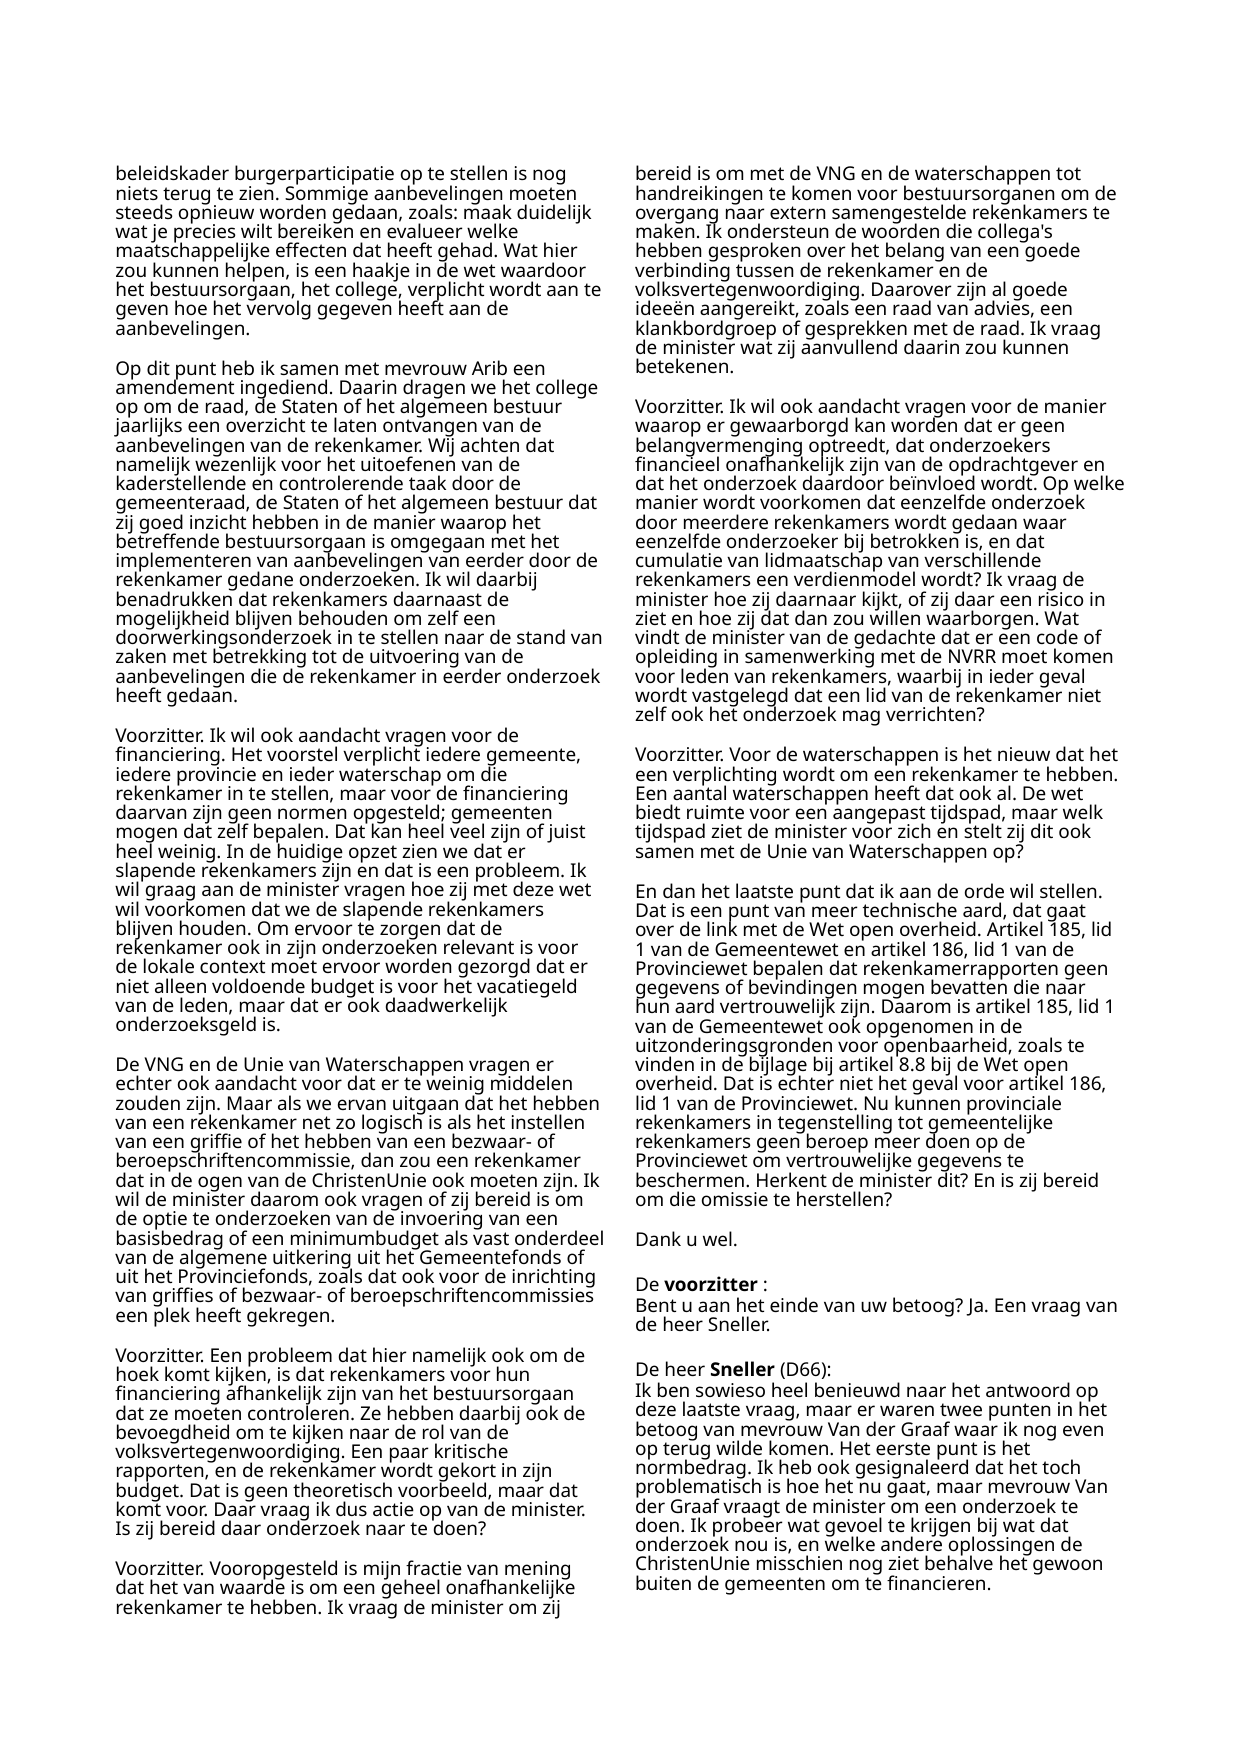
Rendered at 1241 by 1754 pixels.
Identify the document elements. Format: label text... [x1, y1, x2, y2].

text Voorzitter. Ik wil ook aandacht vragen voor de manier waarop er gewaarborgd kan worden dat er geen belangvermenging optreedt, dat onderzoekers financieel onafhankelijk zijn van de opdrachtgever en dat het onderzoek daardoor beïnvloed wordt. Op welke manier wordt voorkomen dat eenzelfde onderzoek door meerdere rekenkamers wordt gedaan waar eenzelfde onderzoeker bij betrokken is, en dat cumulatie van lidmaatschap van verschillende rekenkamers een verdienmodel wordt? Ik vraag de minister hoe zij daarnaar kijkt, of zij daar een risico in ziet en hoe zij dat dan zou willen waarborgen. Wat vindt de minister van de gedachte dat er een code of opleiding in samenwerking met de NVRR moet komen voor leden van rekenkamers, waarbij in ieder geval wordt vastgelegd dat een lid van de rekenkamer niet zelf ook het onderzoek mag verrichten? [635, 398, 1125, 726]
text Voorzitter. Vooropgesteld is mijn fractie van mening dat het van waarde is om een geheel onafhankelijke rekenkamer te hebben. Ik vraag de minister om zij [115, 1560, 605, 1618]
text Voorzitter. Voor de waterschappen is het nieuw dat het een verplichting wordt om een rekenkamer te hebben. Een aantal waterschappen heeft dat ook al. De wet biedt ruimte voor een aangepast tijdspad, maar welk tijdspad ziet de minister voor zich en stelt zij dit ook samen met de Unie van Waterschappen op? [635, 746, 1125, 862]
text Bent u aan het einde van uw betoog? Ja. Een vraag van de heer Sneller. [635, 1297, 1125, 1335]
text Dank u wel. [635, 1231, 1125, 1250]
text Voorzitter. Ik wil ook aandacht vragen voor de financiering. Het voorstel verplicht iedere gemeente, iedere provincie en ieder waterschap om die rekenkamer in te stellen, maar voor de financiering daarvan zijn geen normen opgesteld; gemeenten mogen dat zelf bepalen. Dat kan heel veel zijn of juist heel weinig. In de huidige opzet zien we dat er slapende rekenkamers zijn en dat is een probleem. Ik wil graag aan de minister vragen hoe zij met deze wet wil voorkomen dat we de slapende rekenkamers blijven houden. Om ervoor te zorgen dat de rekenkamer ook in zijn onderzoeken relevant is voor de lokale context moet ervoor worden gezorgd dat er niet alleen voldoende budget is voor het vacatiegeld van de leden, maar dat er ook daadwerkelijk onderzoeksgeld is. [115, 727, 605, 1035]
text Op dit punt heb ik samen met mevrouw Arib een amendement ingediend. Daarin dragen we het college op om de raad, de Staten of het algemeen bestuur jaarlijks een overzicht te laten ontvangen van de aanbevelingen van de rekenkamer. Wij achten dat namelijk wezenlijk voor het uitoefenen van de kaderstellende en controlerende taak door de gemeenteraad, de Staten of het algemeen bestuur dat zij goed inzicht hebben in de manier waarop het betreffende bestuursorgaan is omgegaan met het implementeren van aanbevelingen van eerder door de rekenkamer gedane onderzoeken. Ik wil daarbij benadrukken dat rekenkamers daarnaast de mogelijkheid blijven behouden om zelf een doorwerkingsonderzoek in te stellen naar de stand van zaken met betrekking tot de uitvoering van de aanbevelingen die de rekenkamer in eerder onderzoek heeft gedaan. [115, 359, 605, 706]
text De voorzitter : [635, 1271, 1125, 1297]
text beleidskader burgerparticipatie op te stellen is nog niets terug te zien. Sommige aanbevelingen moeten steeds opnieuw worden gedaan, zoals: maak duidelijk wat je precies wilt bereiken en evalueer welke maatschappelijke effecten dat heeft gehad. Wat hier zou kunnen helpen, is een haakje in de wet waardoor het bestuursorgaan, het college, verplicht wordt aan te geven hoe het vervolg gegeven heeft aan de aanbevelingen. [115, 165, 605, 339]
text Ik ben sowieso heel benieuwd naar het antwoord op deze laatste vraag, maar er waren twee punten in het betoog van mevrouw Van der Graaf waar ik nog even op terug wilde komen. Het eerste punt is het normbedrag. Ik heb ook gesignaleerd dat het toch problematisch is hoe het nu gaat, maar mevrouw Van der Graaf vraagt de minister om een onderzoek te doen. Ik probeer wat gevoel te krijgen bij wat dat onderzoek nou is, en welke andere oplossingen de ChristenUnie misschien nog ziet behalve het gewoon buiten de gemeenten om te financieren. [635, 1382, 1125, 1594]
text De heer Sneller (D66): [635, 1356, 1125, 1382]
text De VNG en de Unie van Waterschappen vragen er echter ook aandacht voor dat er te weinig middelen zouden zijn. Maar als we ervan uitgaan dat het hebben van een rekenkamer net zo logisch is als het instellen van een griffie of het hebben van een bezwaar- of beroepschriftencommissie, dan zou een rekenkamer dat in de ogen van de ChristenUnie ook moeten zijn. Ik wil de minister daarom ook vragen of zij bereid is om de optie te onderzoeken van de invoering van een basisbedrag of een minimumbudget als vast onderdeel van de algemene uitkering uit het Gemeentefonds of uit het Provinciefonds, zoals dat ook voor de inrichting van griffies of bezwaar- of beroepschriftencommissies een plek heeft gekregen. [115, 1056, 605, 1326]
text Voorzitter. Een probleem dat hier namelijk ook om de hoek komt kijken, is dat rekenkamers voor hun financiering afhankelijk zijn van het bestuursorgaan dat ze moeten controleren. Ze hebben daarbij ook de bevoegdheid om te kijken naar de rol van de volksvertegenwoordiging. Een paar kritische rapporten, en de rekenkamer wordt gekort in zijn budget. Dat is geen theoretisch voorbeeld, maar dat komt voor. Daar vraag ik dus actie op van de minister. Is zij bereid daar onderzoek naar te doen? [115, 1347, 605, 1539]
text bereid is om met de VNG en de waterschappen tot handreikingen te komen voor bestuursorganen om de overgang naar extern samengestelde rekenkamers te maken. Ik ondersteun de woorden die collega's hebben gesproken over het belang van een goede verbinding tussen de rekenkamer en de volksvertegenwoordiging. Daarover zijn al goede ideeën aangereikt, zoals een raad van advies, een klankbordgroep of gesprekken met de raad. Ik vraag de minister wat zij aanvullend daarin zou kunnen betekenen. [635, 165, 1125, 377]
text En dan het laatste punt dat ik aan de orde wil stellen. Dat is een punt van meer technische aard, dat gaat over de link met de Wet open overheid. Artikel 185, lid 1 van de Gemeentewet en artikel 186, lid 1 van de Provinciewet bepalen dat rekenkamerrapporten geen gegevens of bevindingen mogen bevatten die naar hun aard vertrouwelijk zijn. Daarom is artikel 185, lid 1 van de Gemeentewet ook opgenomen in de uitzonderingsgronden voor openbaarheid, zoals te vinden in de bijlage bij artikel 8.8 bij de Wet open overheid. Dat is echter niet het geval voor artikel 186, lid 1 van de Provinciewet. Nu kunnen provinciale rekenkamers in tegenstelling tot gemeentelijke rekenkamers geen beroep meer doen op de Provinciewet om vertrouwelijke gegevens te beschermen. Herkent de minister dit? En is zij bereid om die omissie te herstellen? [635, 883, 1125, 1210]
